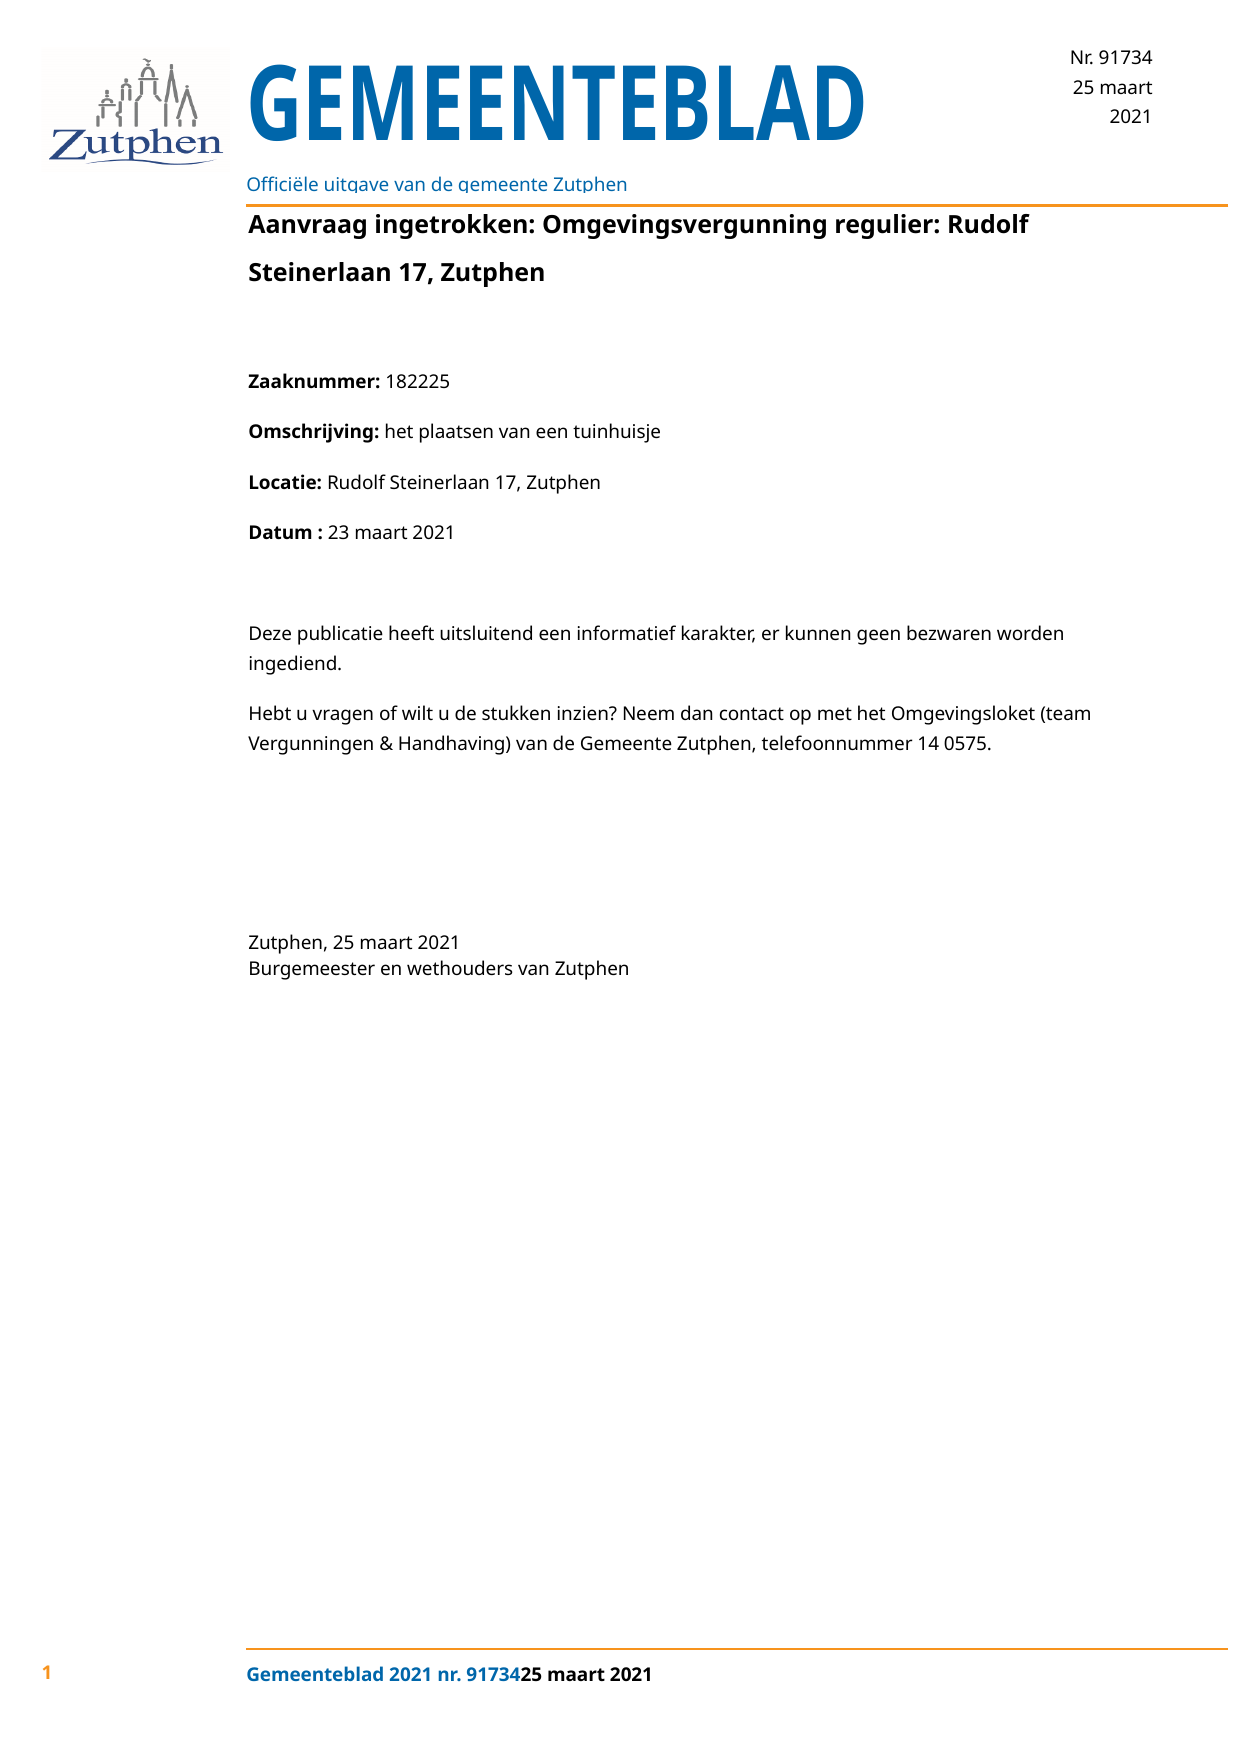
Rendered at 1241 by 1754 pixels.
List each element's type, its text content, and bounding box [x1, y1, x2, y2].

text Hebt u vragen of wilt u de stukken inzien? Neem dan contact op met het Omgevingsloket (team Vergunningen & Handhaving) van de Gemeente Zutphen, telefoonnummer 14 0575. [248, 700, 1152, 756]
text Burgemeester en wethouders van Zutphen [248, 955, 1152, 981]
text Locatie: Rudolf Steinerlaan 17, Zutphen [248, 469, 1152, 495]
text Omschrijving: het plaatsen van een tuinhuisje [248, 419, 1152, 444]
text Zaaknummer: 182225 [248, 368, 1152, 394]
text Zutphen, 25 maart 2021 [248, 929, 1152, 955]
picture [41, 47, 231, 172]
text Datum : 23 maart 2021 [248, 519, 1152, 545]
text Aanvraag ingetrokken: Omgevingsvergunning regulier: Rudolf Steinerlaan 17, Zutphen [248, 207, 1152, 288]
text Deze publicatie heeft uitsluitend een informatief karakter, er kunnen geen bezwaren worden ingediend. [248, 620, 1152, 676]
